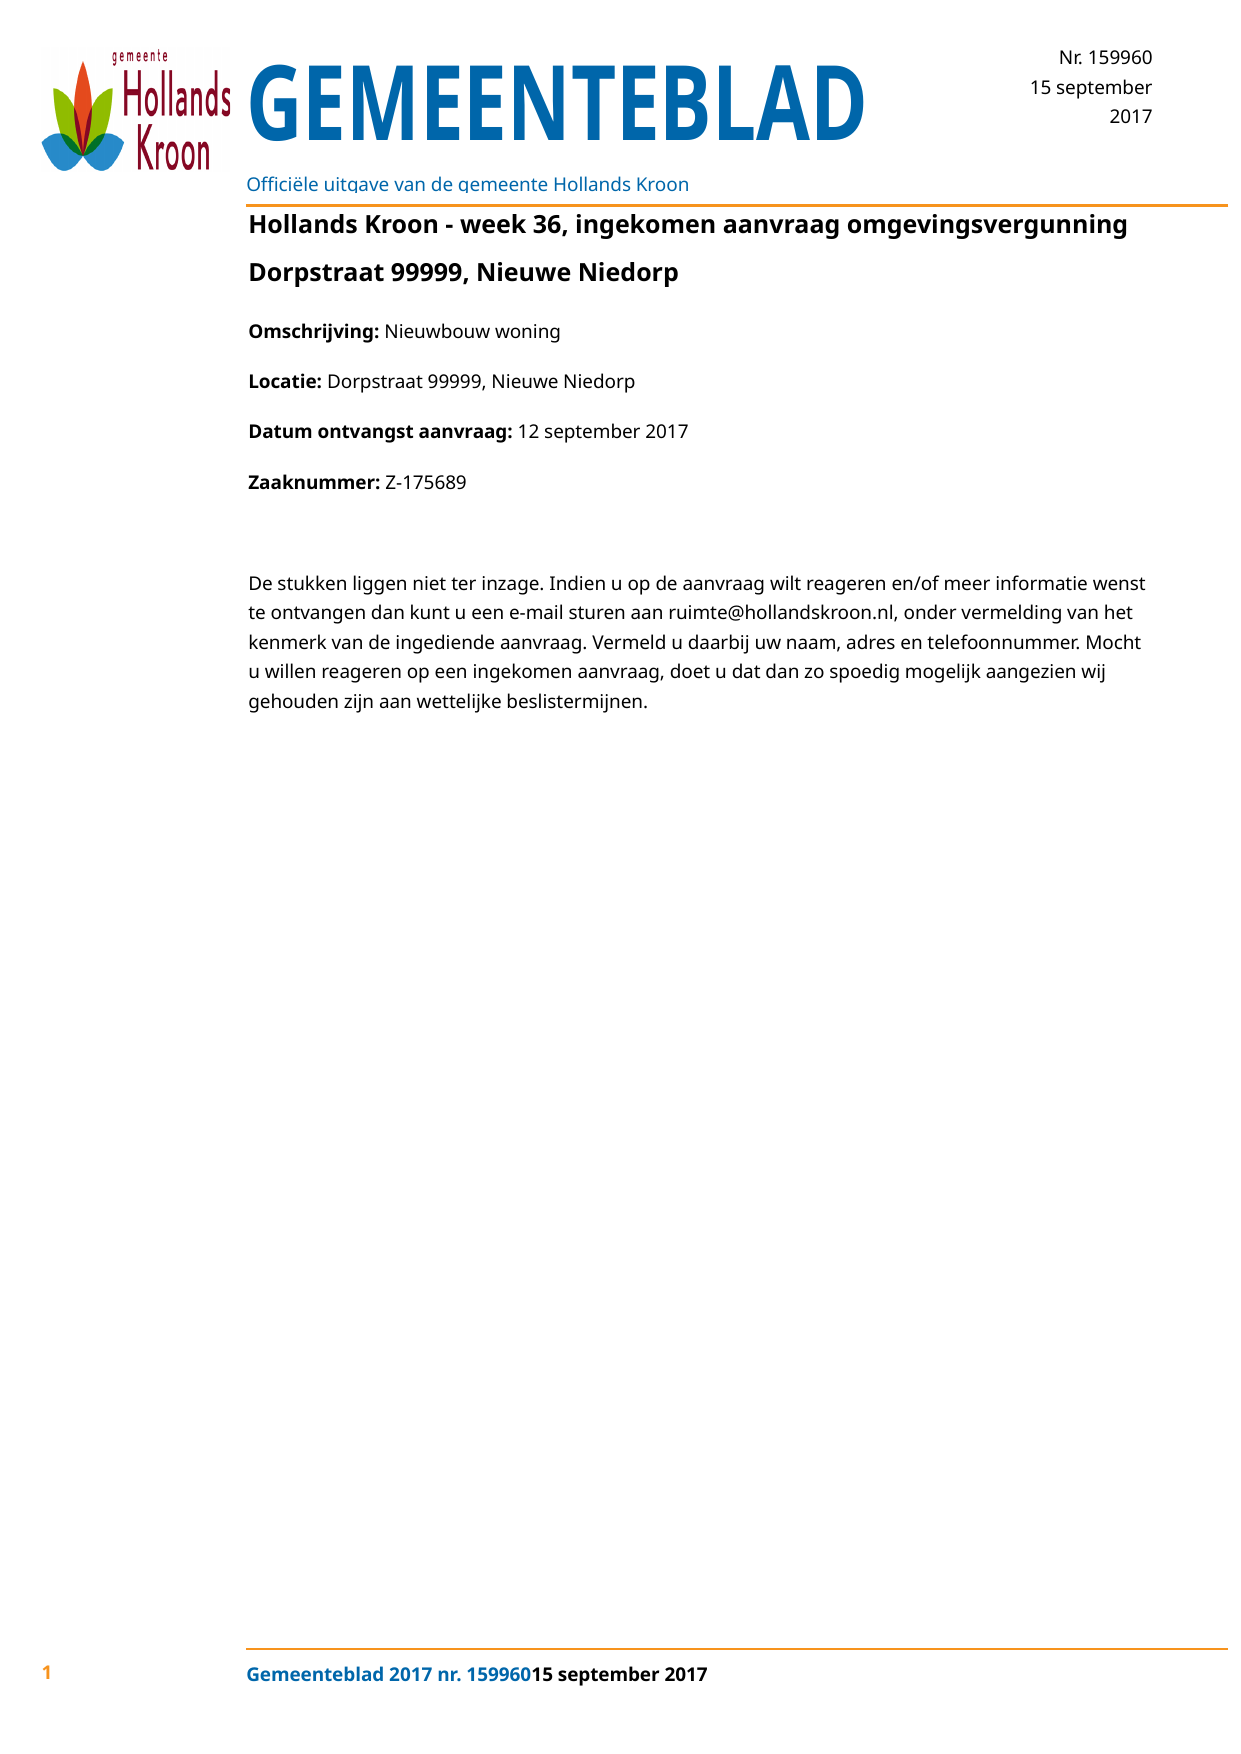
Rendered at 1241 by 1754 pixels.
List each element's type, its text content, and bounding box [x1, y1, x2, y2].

text Zaaknummer: Z-175689 [248, 469, 1152, 495]
text Hollands Kroon - week 36, ingekomen aanvraag omgevingsvergunning Dorpstraat 99999, Nieuwe Niedorp [248, 207, 1152, 288]
text Omschrijving: Nieuwbouw woning [248, 318, 1152, 344]
picture [41, 47, 231, 172]
text Locatie: Dorpstraat 99999, Nieuwe Niedorp [248, 368, 1152, 394]
text De stukken liggen niet ter inzage. Indien u op de aanvraag wilt reageren en/of meer informatie wenst te ontvangen dan kunt u een e-mail sturen aan ruimte@hollandskroon.nl, onder vermelding van het kenmerk van de ingediende aanvraag. Vermeld u daarbij uw naam, adres en telefoonnummer. Mocht u willen reageren op een ingekomen aanvraag, doet u dat dan zo spoedig mogelijk aangezien wij gehouden zijn aan wettelijke beslistermijnen. [248, 570, 1152, 714]
text Datum ontvangst aanvraag: 12 september 2017 [248, 419, 1152, 444]
